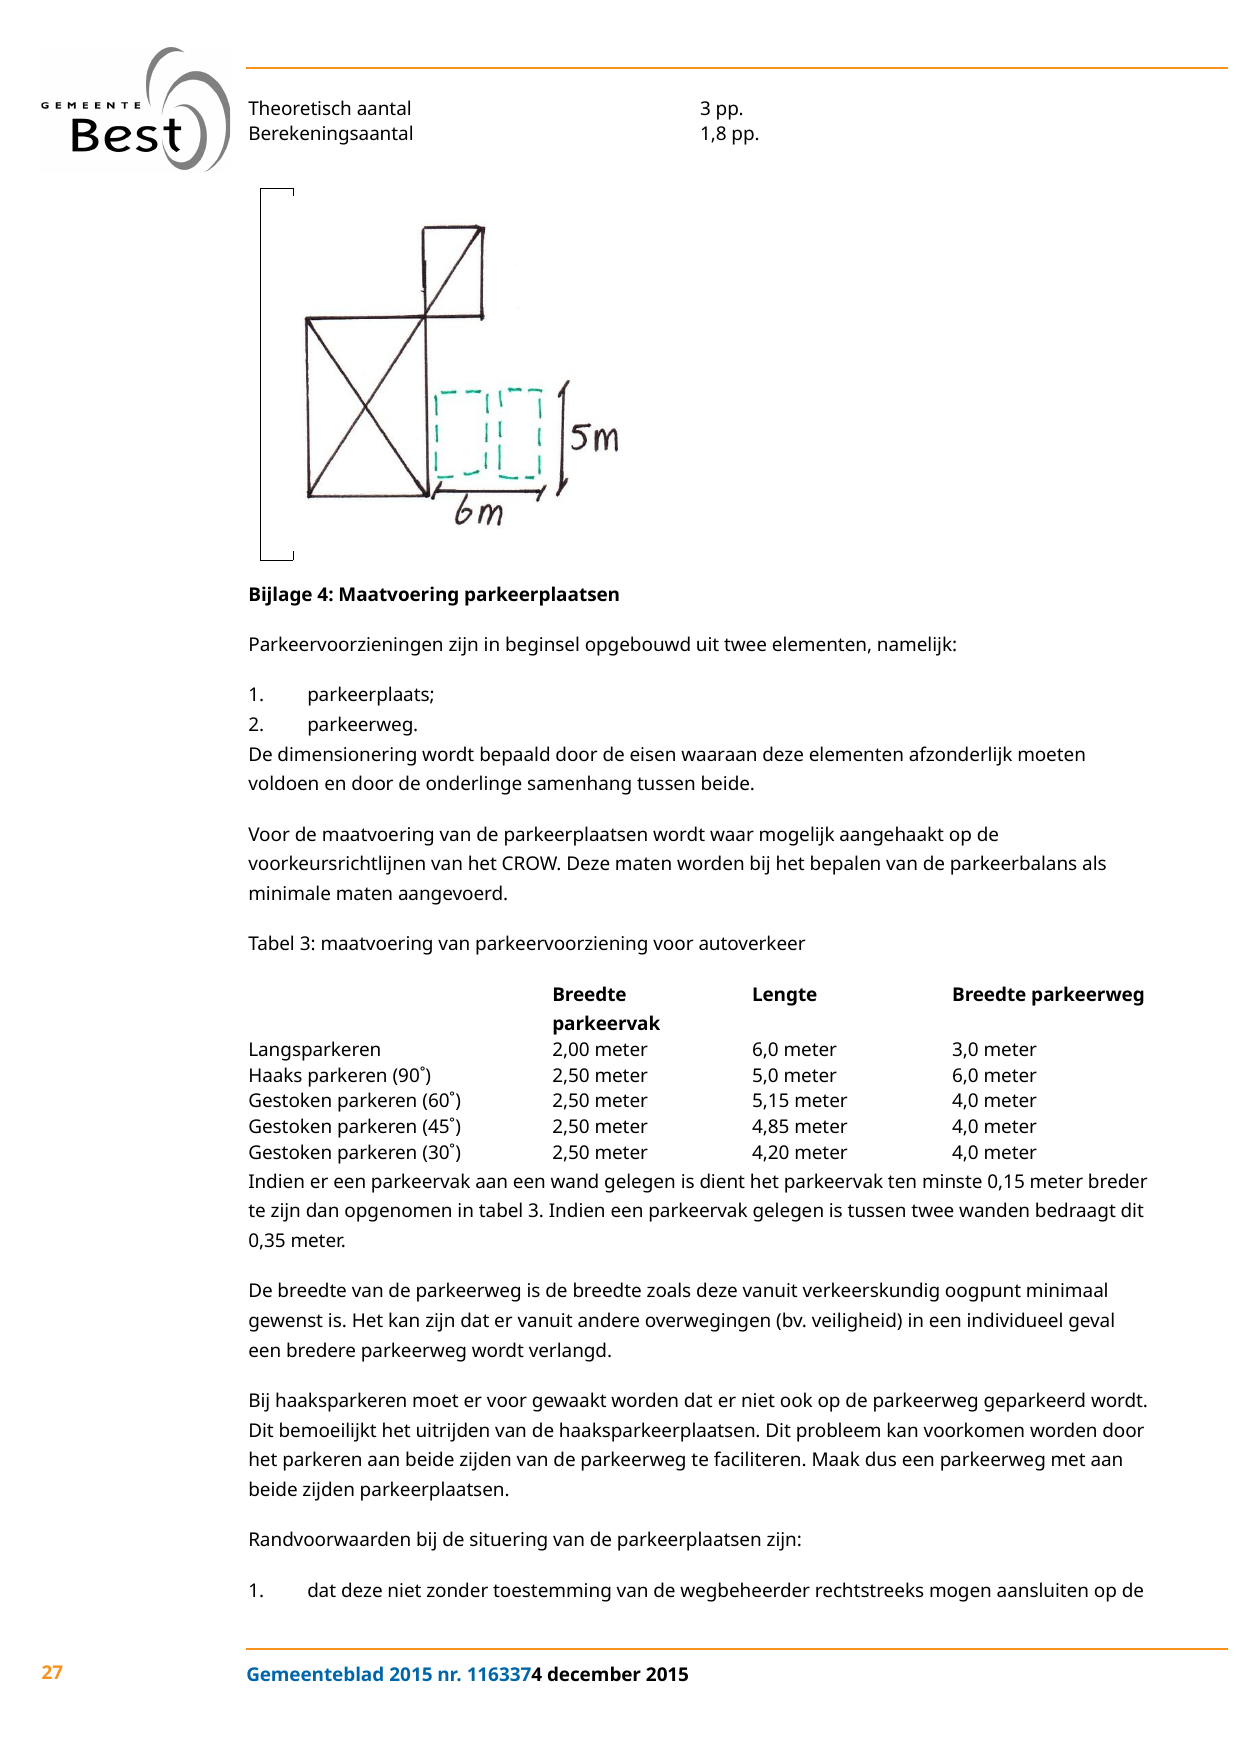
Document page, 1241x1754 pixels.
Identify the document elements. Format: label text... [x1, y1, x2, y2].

table_header Breedte parkeervak [552, 981, 752, 1036]
list dat deze niet zonder toestemming van de wegbeheerder rechtstreeks mogen aansluiten op de [248, 1577, 1152, 1602]
text Bijlage 4: Maatvoering parkeerplaatsen [248, 581, 1152, 606]
text Indien er een parkeervak aan een wand gelegen is dient het parkeervak ten minste 0,15 meter breder te zijn dan opgenomen in tabel 3. Indien een parkeervak gelegen is tussen twee wanden bedraagt dit 0,35 meter. [248, 1168, 1152, 1253]
text Voor de maatvoering van de parkeerplaatsen wordt waar mogelijk aangehaakt op de voorkeursrichtlijnen van het CROW. Deze maten worden bij het bepalen van de parkeerbalans als minimale maten aangevoerd. [248, 821, 1152, 906]
table_cell 2,50 meter [552, 1139, 752, 1165]
table_cell 1,8 pp. [700, 121, 1152, 146]
table_header Lengte [752, 981, 952, 1036]
table_cell Haaks parkeren (90˚) [248, 1062, 552, 1088]
table_cell 5,15 meter [752, 1088, 952, 1113]
text Tabel 3: maatvoering van parkeervoorziening voor autoverkeer [248, 930, 1152, 956]
picture [41, 47, 231, 172]
table_cell 6,0 meter [752, 1036, 952, 1062]
table_cell 4,0 meter [952, 1113, 1152, 1139]
list parkeerweg. [248, 711, 1152, 737]
table_cell 4,20 meter [752, 1139, 952, 1165]
text Randvoorwaarden bij de situering van de parkeerplaatsen zijn: [248, 1526, 1152, 1552]
text Bij haaksparkeren moet er voor gewaakt worden dat er niet ook op de parkeerweg geparkeerd wordt. Dit bemoeilijkt het uitrijden van de haaksparkeerplaatsen. Dit probleem kan voorkomen worden door het parkeren aan beide zijden van de parkeerweg te faciliteren. Maak dus een parkeerweg met aan beide zijden parkeerplaatsen. [248, 1387, 1152, 1502]
list parkeerplaats; [248, 682, 1152, 707]
text De dimensionering wordt bepaald door de eisen waaraan deze elementen afzonderlijk moeten voldoen en door de onderlinge samenhang tussen beide. [248, 741, 1152, 796]
table_cell 6,0 meter [952, 1062, 1152, 1088]
table_cell Gestoken parkeren (60˚) [248, 1088, 552, 1113]
table_cell 4,0 meter [952, 1139, 1152, 1165]
table_header [248, 981, 552, 1036]
table_cell 4,0 meter [952, 1088, 1152, 1113]
text De breedte van de parkeerweg is de breedte zoals deze vanuit verkeerskundig oogpunt minimaal gewenst is. Het kan zijn dat er vanuit andere overwegingen (bv. veiligheid) in een individueel geval een bredere parkeerweg wordt verlangd. [248, 1278, 1152, 1362]
text Parkeervoorzieningen zijn in beginsel opgebouwd uit twee elementen, namelijk: [248, 631, 1152, 657]
picture [268, 196, 635, 551]
table_cell Berekeningsaantal [248, 121, 700, 146]
table_cell Langsparkeren [248, 1036, 552, 1062]
table_cell 2,00 meter [552, 1036, 752, 1062]
table_cell 5,0 meter [752, 1062, 952, 1088]
table_cell Gestoken parkeren (30˚) [248, 1139, 552, 1165]
table_cell [248, 146, 1152, 577]
table_cell 2,50 meter [552, 1113, 752, 1139]
table_cell 2,50 meter [552, 1088, 752, 1113]
table_cell 4,85 meter [752, 1113, 952, 1139]
table_cell 2,50 meter [552, 1062, 752, 1088]
table_cell Gestoken parkeren (45˚) [248, 1113, 552, 1139]
table_header Breedte parkeerweg [952, 981, 1152, 1036]
table_cell 3 pp. [700, 95, 1152, 121]
table_cell Theoretisch aantal [248, 95, 700, 121]
table_cell 3,0 meter [952, 1036, 1152, 1062]
